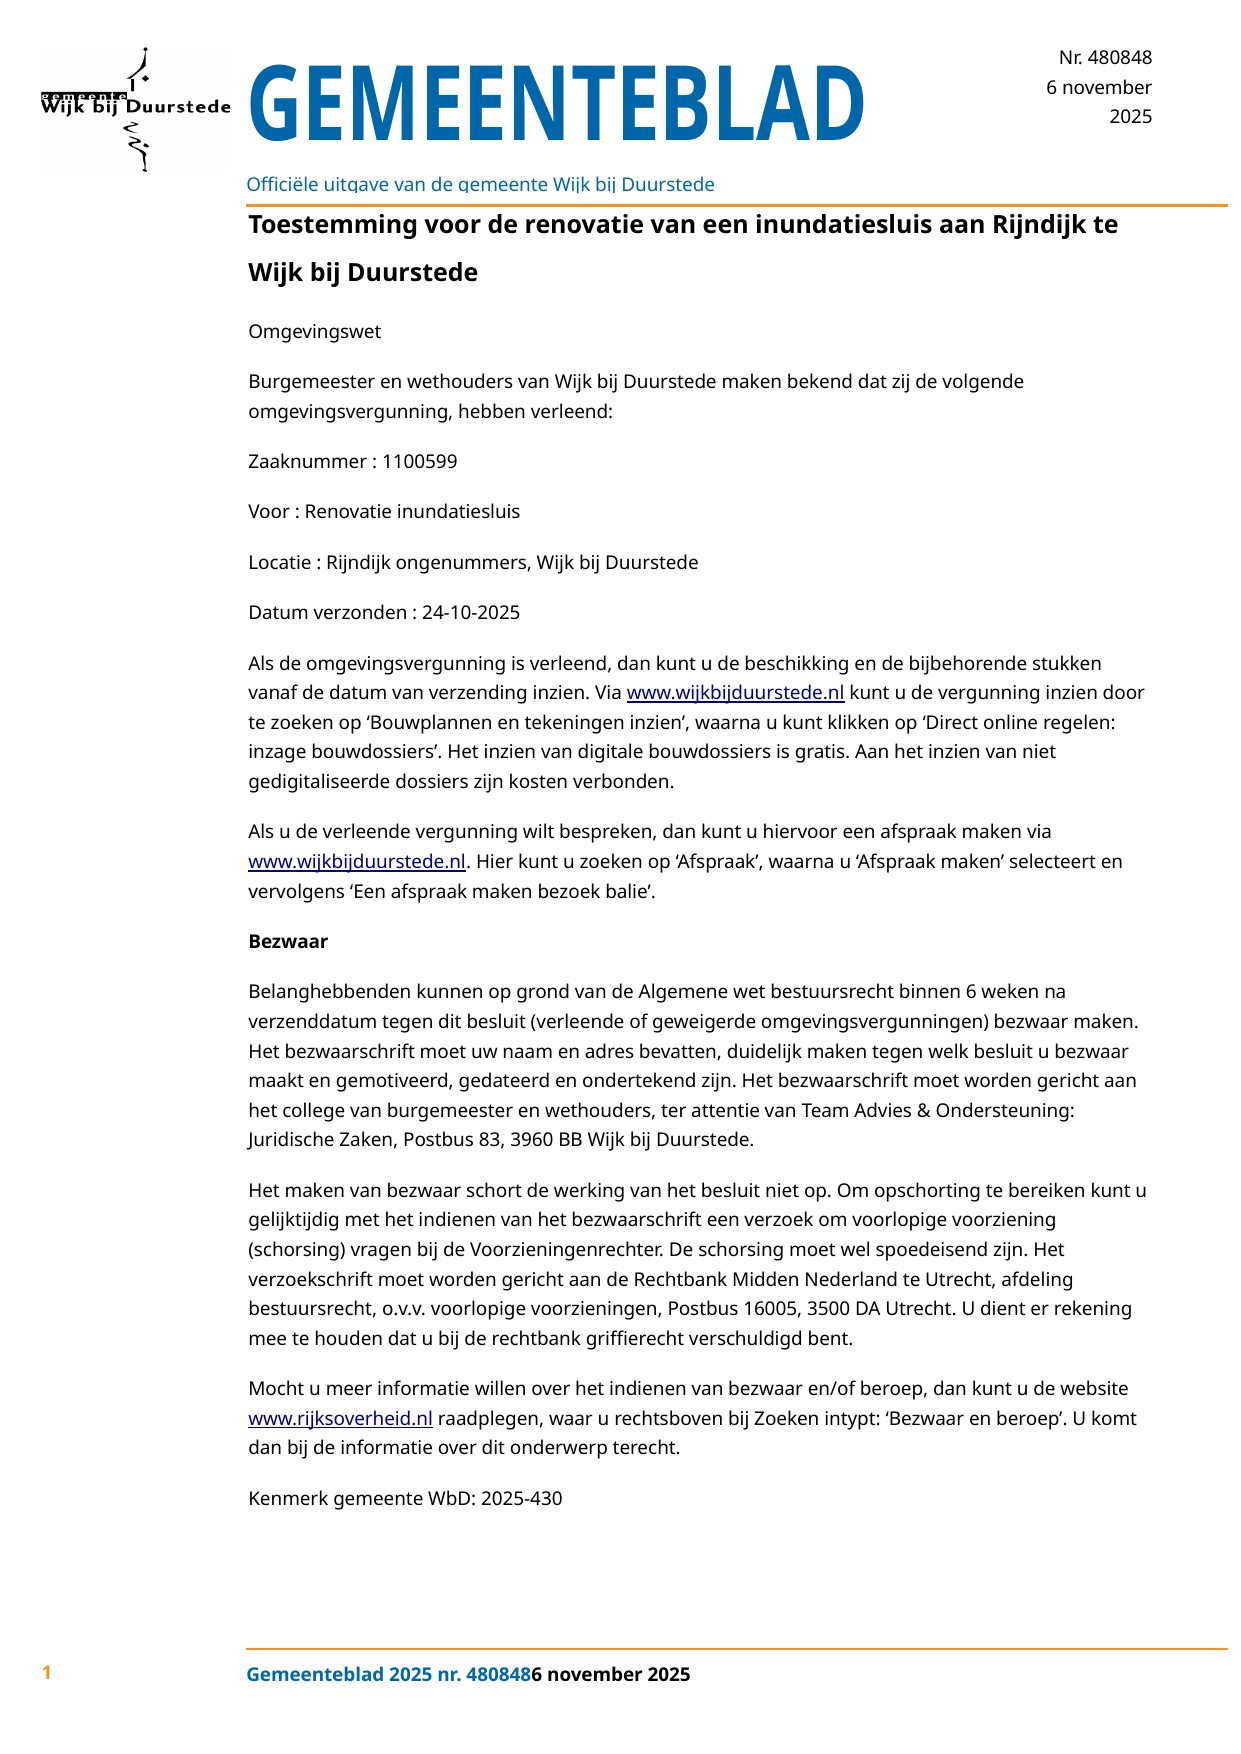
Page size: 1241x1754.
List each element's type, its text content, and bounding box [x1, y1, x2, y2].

text Datum verzonden : 24-10-2025 [248, 599, 1152, 625]
text Omgevingswet [248, 318, 1152, 344]
text Als de omgevingsvergunning is verleend, dan kunt u de beschikking en de bijbehorende stukken vanaf de datum van verzending inzien. Via www.wijkbijduurstede.nl kunt u de vergunning inzien door te zoeken op ‘Bouwplannen en tekeningen inzien’, waarna u kunt klikken op ‘Direct online regelen: inzage bouwdossiers’. Het inzien van digitale bouwdossiers is gratis. Aan het inzien van niet gedigitaliseerde dossiers zijn kosten verbonden. [248, 650, 1152, 794]
text Het maken van bezwaar schort de werking van het besluit niet op. Om opschorting te bereiken kunt u gelijktijdig met het indienen van het bezwaarschrift een verzoek om voorlopige voorziening (schorsing) vragen bij de Voorzieningenrechter. De schorsing moet wel spoedeisend zijn. Het verzoekschrift moet worden gericht aan de Rechtbank Midden Nederland te Utrecht, afdeling bestuursrecht, o.v.v. voorlopige voorzieningen, Postbus 16005, 3500 DA Utrecht. U dient er rekening mee te houden dat u bij de rechtbank griffierecht verschuldigd bent. [248, 1177, 1152, 1351]
text Burgemeester en wethouders van Wijk bij Duurstede maken bekend dat zij de volgende omgevingsvergunning, hebben verleend: [248, 368, 1152, 424]
text Mocht u meer informatie willen over het indienen van bezwaar en/of beroep, dan kunt u de website www.rijksoverheid.nl raadplegen, waar u rechtsboven bij Zoeken intypt: ‘Bezwaar en beroep’. U komt dan bij de informatie over dit onderwerp terecht. [248, 1375, 1152, 1460]
text Toestemming voor de renovatie van een inundatiesluis aan Rijndijk te Wijk bij Duurstede [248, 207, 1152, 288]
picture [41, 47, 231, 172]
text Kenmerk gemeente WbD: 2025-430 [248, 1485, 1152, 1511]
text Zaaknummer : 1100599 [248, 448, 1152, 474]
text Locatie : Rijndijk ongenummers, Wijk bij Duurstede [248, 549, 1152, 575]
text Belanghebbenden kunnen op grond van de Algemene wet bestuursrecht binnen 6 weken na verzenddatum tegen dit besluit (verleende of geweigerde omgevingsvergunningen) bezwaar maken. Het bezwaarschrift moet uw naam en adres bevatten, duidelijk maken tegen welk besluit u bezwaar maakt en gemotiveerd, gedateerd en ondertekend zijn. Het bezwaarschrift moet worden gericht aan het college van burgemeester en wethouders, ter attentie van Team Advies & Ondersteuning: Juridische Zaken, Postbus 83, 3960 BB Wijk bij Duurstede. [248, 979, 1152, 1152]
text Als u de verleende vergunning wilt bespreken, dan kunt u hiervoor een afspraak maken via www.wijkbijduurstede.nl. Hier kunt u zoeken op ‘Afspraak’, waarna u ‘Afspraak maken’ selecteert en vervolgens ‘Een afspraak maken bezoek balie’. [248, 819, 1152, 904]
text Voor : Renovatie inundatiesluis [248, 499, 1152, 524]
text Bezwaar [248, 928, 1152, 954]
